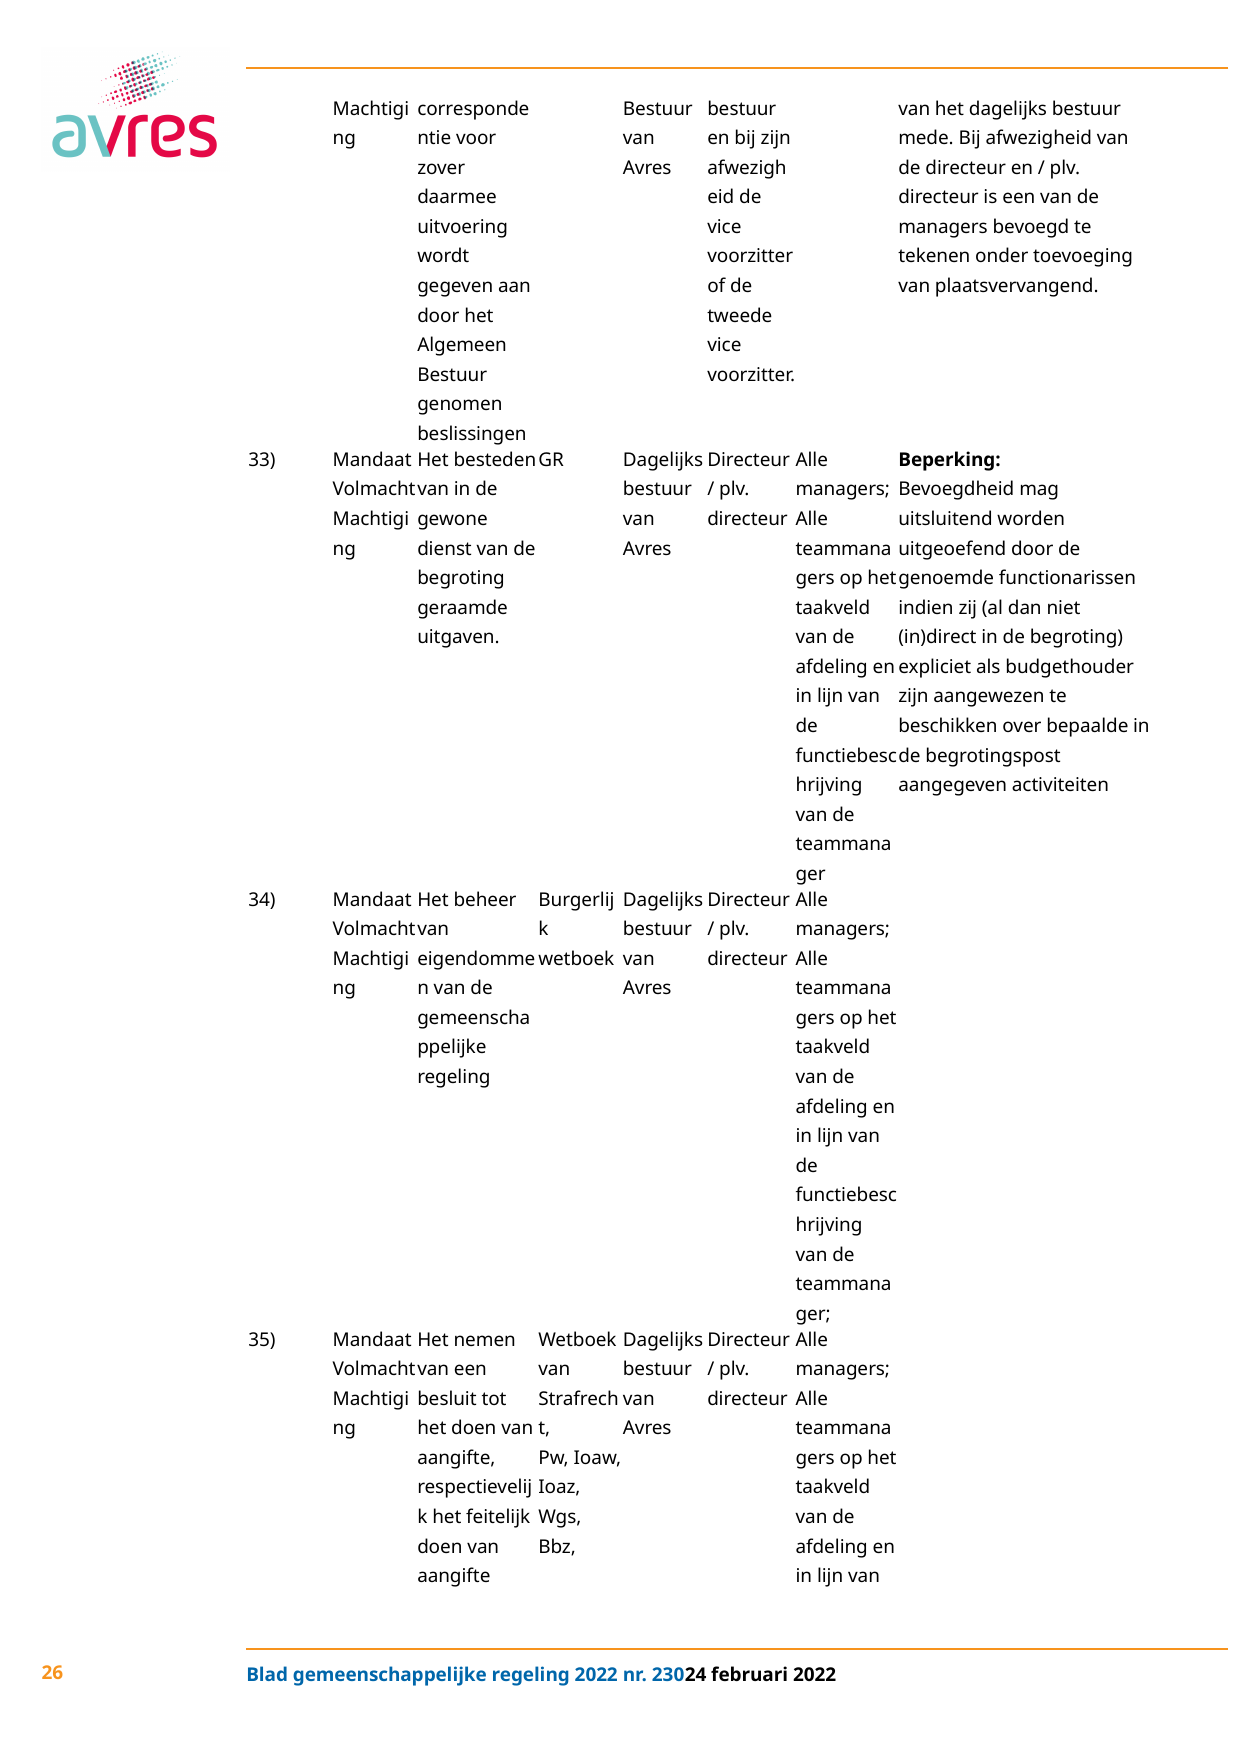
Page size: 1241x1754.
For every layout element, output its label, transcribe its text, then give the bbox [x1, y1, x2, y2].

picture [41, 47, 231, 172]
table_cell Alle managers; Alle teammanagers op het taakveld van de afdeling en in lijn van [795, 1326, 898, 1588]
table_cell Beperking: Bevoegdheid mag uitsluitend worden uitgeoefend door de genoemde functionarissen indien zij (al dan niet (in)direct in de begroting) expliciet als budgethouder zijn aangewezen te beschikken over bepaalde in de begrotingspost aangegeven activiteiten [898, 446, 1152, 886]
table_cell Mandaat Volmacht Machtiging [333, 1326, 417, 1588]
table_cell Mandaat Volmacht Machtiging [333, 446, 417, 886]
table_cell 35) [248, 1326, 332, 1588]
table_cell GR [538, 446, 623, 886]
table_cell Alle managers; Alle teammanagers op het taakveld van de afdeling en in lijn van de functiebeschrijving van de teammanager; [795, 886, 898, 1326]
table_cell Mandaat Volmacht Machtiging [333, 886, 417, 1326]
table_cell Directeur / plv. directeur [707, 886, 795, 1326]
table_cell Dagelijks bestuur van Avres [623, 886, 707, 1326]
table_cell Burgerlijk wetboek [538, 886, 623, 1326]
table_cell [898, 1326, 1152, 1588]
table_cell Dagelijks bestuur van Avres [623, 1326, 707, 1588]
table_cell Directeur / plv. directeur [707, 446, 795, 886]
table_cell Dagelijks bestuur van Avres [623, 446, 707, 886]
table_cell [248, 95, 332, 446]
table_cell correspondentie voor zover daarmee uitvoering wordt gegeven aan door het Algemeen Bestuur genomen beslissingen [417, 95, 538, 446]
table_cell Directeur / plv. directeur [707, 1326, 795, 1588]
table_cell Alle managers; Alle teammanagers op het taakveld van de afdeling en in lijn van de functiebeschrijving van de teammanager [795, 446, 898, 886]
table_cell Het nemen van een besluit tot het doen van aangifte, respectievelijk het feitelijk doen van aangifte [417, 1326, 538, 1588]
table_cell van het dagelijks bestuur mede. Bij afwezigheid van de directeur en / plv. directeur is een van de managers bevoegd te tekenen onder toevoeging van plaatsvervangend. [898, 95, 1152, 446]
table_cell Machtiging [333, 95, 417, 446]
table_cell bestuur en bij zijn afwezigheid de vice voorzitter of de tweede vice voorzitter. [707, 95, 795, 446]
table_cell [898, 886, 1152, 1326]
table_cell 34) [248, 886, 332, 1326]
table_cell Wetboek van Strafrecht, Pw, Ioaw, Ioaz, Wgs, Bbz, [538, 1326, 623, 1588]
table_cell [795, 95, 898, 446]
table_cell Het besteden van in de gewone dienst van de begroting geraamde uitgaven. [417, 446, 538, 886]
table_cell Bestuur van Avres [623, 95, 707, 446]
table_cell Het beheer van eigendommen van de gemeenschappelijke regeling [417, 886, 538, 1326]
table_cell [538, 95, 623, 446]
table_cell 33) [248, 446, 332, 886]
